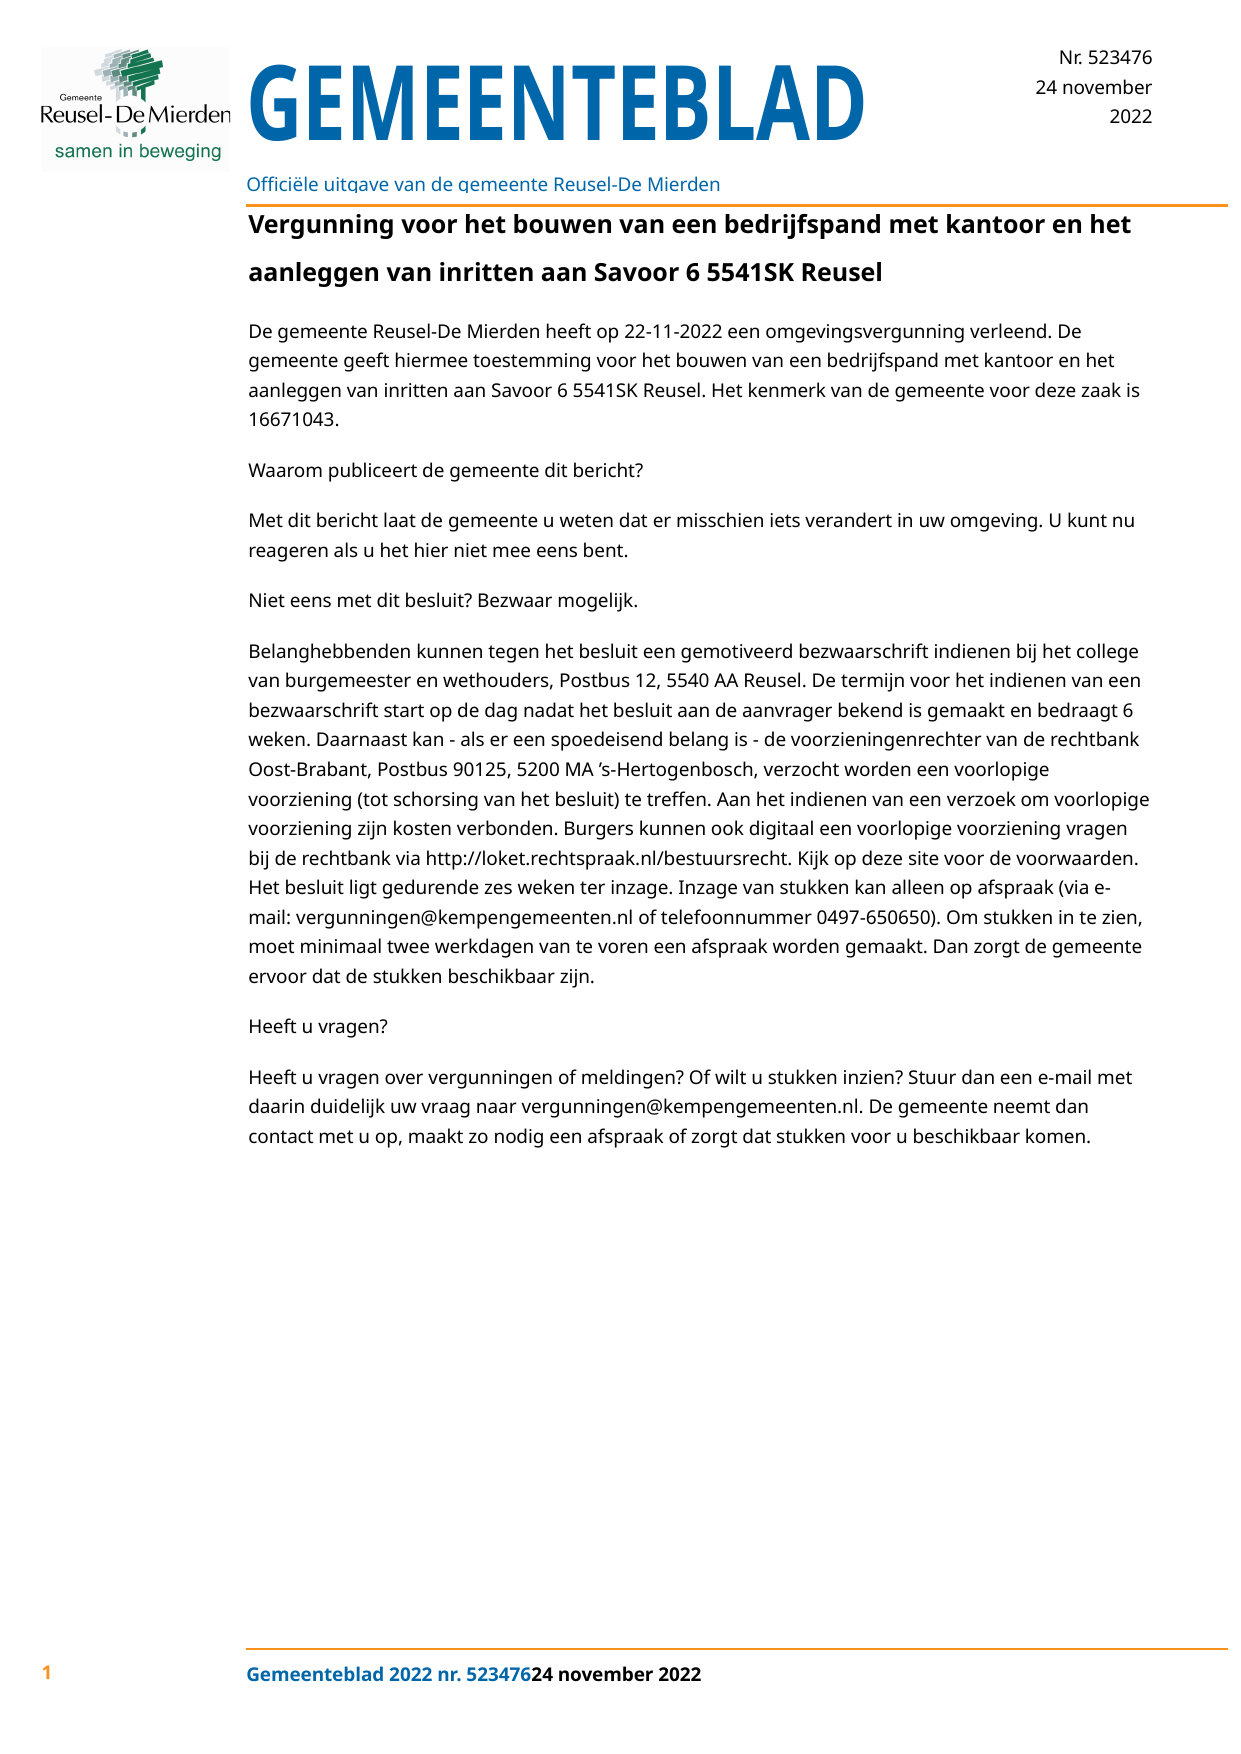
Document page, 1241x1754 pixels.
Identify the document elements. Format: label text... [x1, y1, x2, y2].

text Waarom publiceert de gemeente dit bericht? [248, 457, 1152, 483]
text De gemeente Reusel-De Mierden heeft op 22-11-2022 een omgevingsvergunning verleend. De gemeente geeft hiermee toestemming voor het bouwen van een bedrijfspand met kantoor en het aanleggen van inritten aan Savoor 6 5541SK Reusel. Het kenmerk van de gemeente voor deze zaak is 16671043. [248, 318, 1152, 432]
text Heeft u vragen? [248, 1014, 1152, 1039]
text Vergunning voor het bouwen van een bedrijfspand met kantoor en het aanleggen van inritten aan Savoor 6 5541SK Reusel [248, 207, 1152, 288]
text Niet eens met dit besluit? Bezwaar mogelijk. [248, 587, 1152, 613]
picture [41, 47, 231, 172]
text Belanghebbenden kunnen tegen het besluit een gemotiveerd bezwaarschrift indienen bij het college van burgemeester en wethouders, Postbus 12, 5540 AA Reusel. De termijn voor het indienen van een bezwaarschrift start op de dag nadat het besluit aan de aanvrager bekend is gemaakt en bedraagt 6 weken. Daarnaast kan - als er een spoedeisend belang is - de voorzieningenrechter van de rechtbank Oost-Brabant, Postbus 90125, 5200 MA ’s-Hertogenbosch, verzocht worden een voorlopige voorziening (tot schorsing van het besluit) te treffen. Aan het indienen van een verzoek om voorlopige voorziening zijn kosten verbonden. Burgers kunnen ook digitaal een voorlopige voorziening vragen bij de rechtbank via http://loket.rechtspraak.nl/bestuursrecht. Kijk op deze site voor de voorwaarden. Het besluit ligt gedurende zes weken ter inzage. Inzage van stukken kan alleen op afspraak (via e-mail: vergunningen@kempengemeenten.nl of telefoonnummer 0497-650650). Om stukken in te zien, moet minimaal twee werkdagen van te voren een afspraak worden gemaakt. Dan zorgt de gemeente ervoor dat de stukken beschikbaar zijn. [248, 638, 1152, 989]
text Heeft u vragen over vergunningen of meldingen? Of wilt u stukken inzien? Stuur dan een e-mail met daarin duidelijk uw vraag naar vergunningen@kempengemeenten.nl. De gemeente neemt dan contact met u op, maakt zo nodig een afspraak of zorgt dat stukken voor u beschikbaar komen. [248, 1064, 1152, 1149]
text Met dit bericht laat de gemeente u weten dat er misschien iets verandert in uw omgeving. U kunt nu reageren als u het hier niet mee eens bent. [248, 507, 1152, 563]
